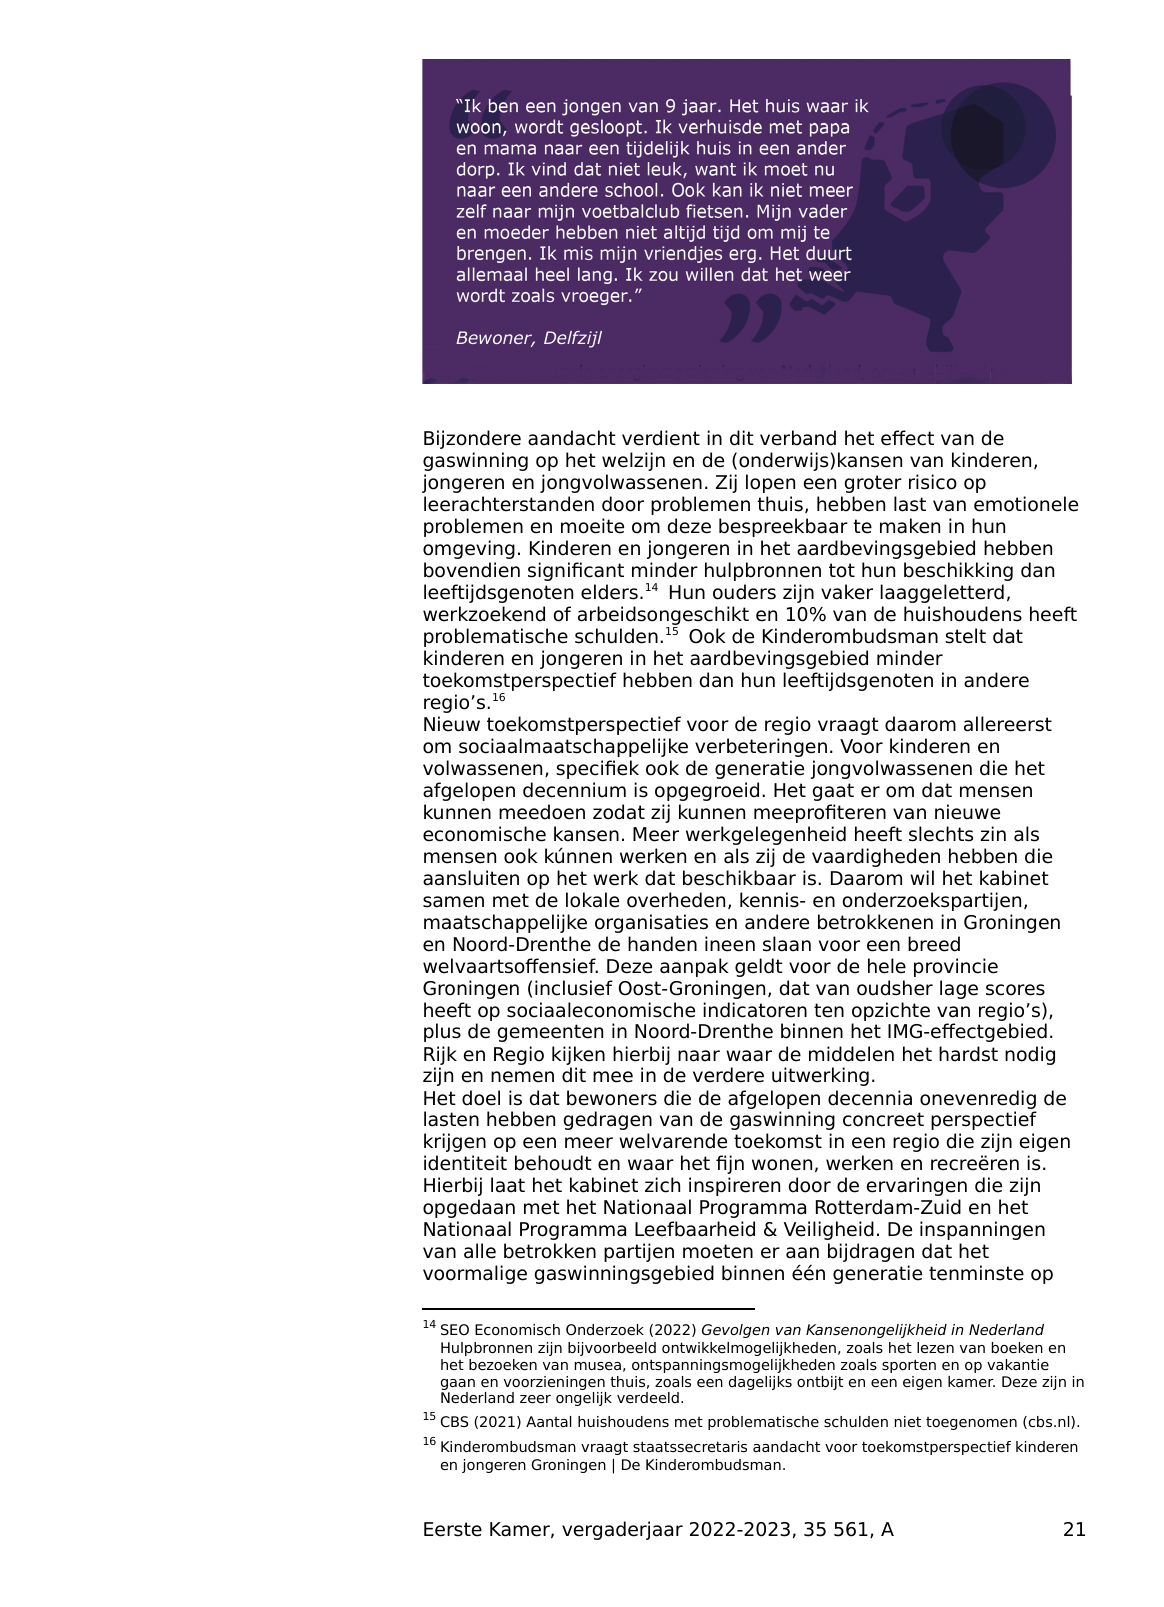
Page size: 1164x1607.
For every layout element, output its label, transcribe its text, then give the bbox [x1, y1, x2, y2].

text Kinderombudsman vraagt staatssecretaris aandacht voor toekomstperspectief kinderen en jongeren Groningen | De Kinderombudsman. [422, 1435, 1087, 1474]
text CBS (2021) Aantal huishoudens met problematische schulden niet toegenomen (cbs.nl). [422, 1410, 1087, 1432]
picture [422, 59, 1072, 384]
text SEO Economisch Onderzoek (2022) Gevolgen van Kansenongelijkheid in Nederland Hulpbronnen zijn bijvoorbeeld ontwikkelmogelijkheden, zoals het lezen van boeken en het bezoeken van musea, ontspanningsmogelijkheden zoals sporten en op vakantie gaan en voorzieningen thuis, zoals een dagelijks ontbijt en een eigen kamer. Deze zijn in Nederland zeer ongelijk verdeeld. [422, 1318, 1087, 1407]
text Nieuw toekomstperspectief voor de regio vraagt daarom allereerst om sociaalmaatschappelijke verbeteringen. Voor kinderen en volwassenen, specifiek ook de generatie jongvolwassenen die het afgelopen decennium is opgegroeid. Het gaat er om dat mensen kunnen meedoen zodat zij kunnen meeprofiteren van nieuwe economische kansen. Meer werkgelegenheid heeft slechts zin als mensen ook kúnnen werken en als zij de vaardigheden hebben die aansluiten op het werk dat beschikbaar is. Daarom wil het kabinet samen met de lokale overheden, kennis- en onderzoekspartijen, maatschappelijke organisaties en andere betrokkenen in Groningen en Noord-Drenthe de handen ineen slaan voor een breed welvaartsoffensief. Deze aanpak geldt voor de hele provincie Groningen (inclusief Oost-Groningen, dat van oudsher lage scores heeft op sociaaleconomische indicatoren ten opzichte van regio’s), plus de gemeenten in Noord-Drenthe binnen het IMG-effectgebied. Rijk en Regio kijken hierbij naar waar de middelen het hardst nodig zijn en nemen dit mee in de verdere uitwerking. [422, 714, 1087, 1087]
text Bijzondere aandacht verdient in dit verband het effect van de gaswinning op het welzijn en de (onderwijs)kansen van kinderen, jongeren en jongvolwassenen. Zij lopen een groter risico op leerachterstanden door problemen thuis, hebben last van emotionele problemen en moeite om deze bespreekbaar te maken in hun omgeving. Kinderen en jongeren in het aardbevingsgebied hebben bovendien significant minder hulpbronnen tot hun beschikking dan leeftijdsgenoten elders. Hun ouders zijn vaker laaggeletterd, werkzoekend of arbeidsongeschikt en 10% van de huishoudens heeft problematische schulden. Ook de Kinderombudsman stelt dat kinderen en jongeren in het aardbevingsgebied minder toekomstperspectief hebben dan hun leeftijdsgenoten in andere regio’s. [422, 428, 1087, 714]
text Het doel is dat bewoners die de afgelopen decennia onevenredig de lasten hebben gedragen van de gaswinning concreet perspectief krijgen op een meer welvarende toekomst in een regio die zijn eigen identiteit behoudt en waar het fijn wonen, werken en recreëren is. Hierbij laat het kabinet zich inspireren door de ervaringen die zijn opgedaan met het Nationaal Programma Rotterdam-Zuid en het Nationaal Programma Leefbaarheid & Veiligheid. De inspanningen van alle betrokken partijen moeten er aan bijdragen dat het voormalige gaswinningsgebied binnen één generatie tenminste op [422, 1087, 1087, 1285]
